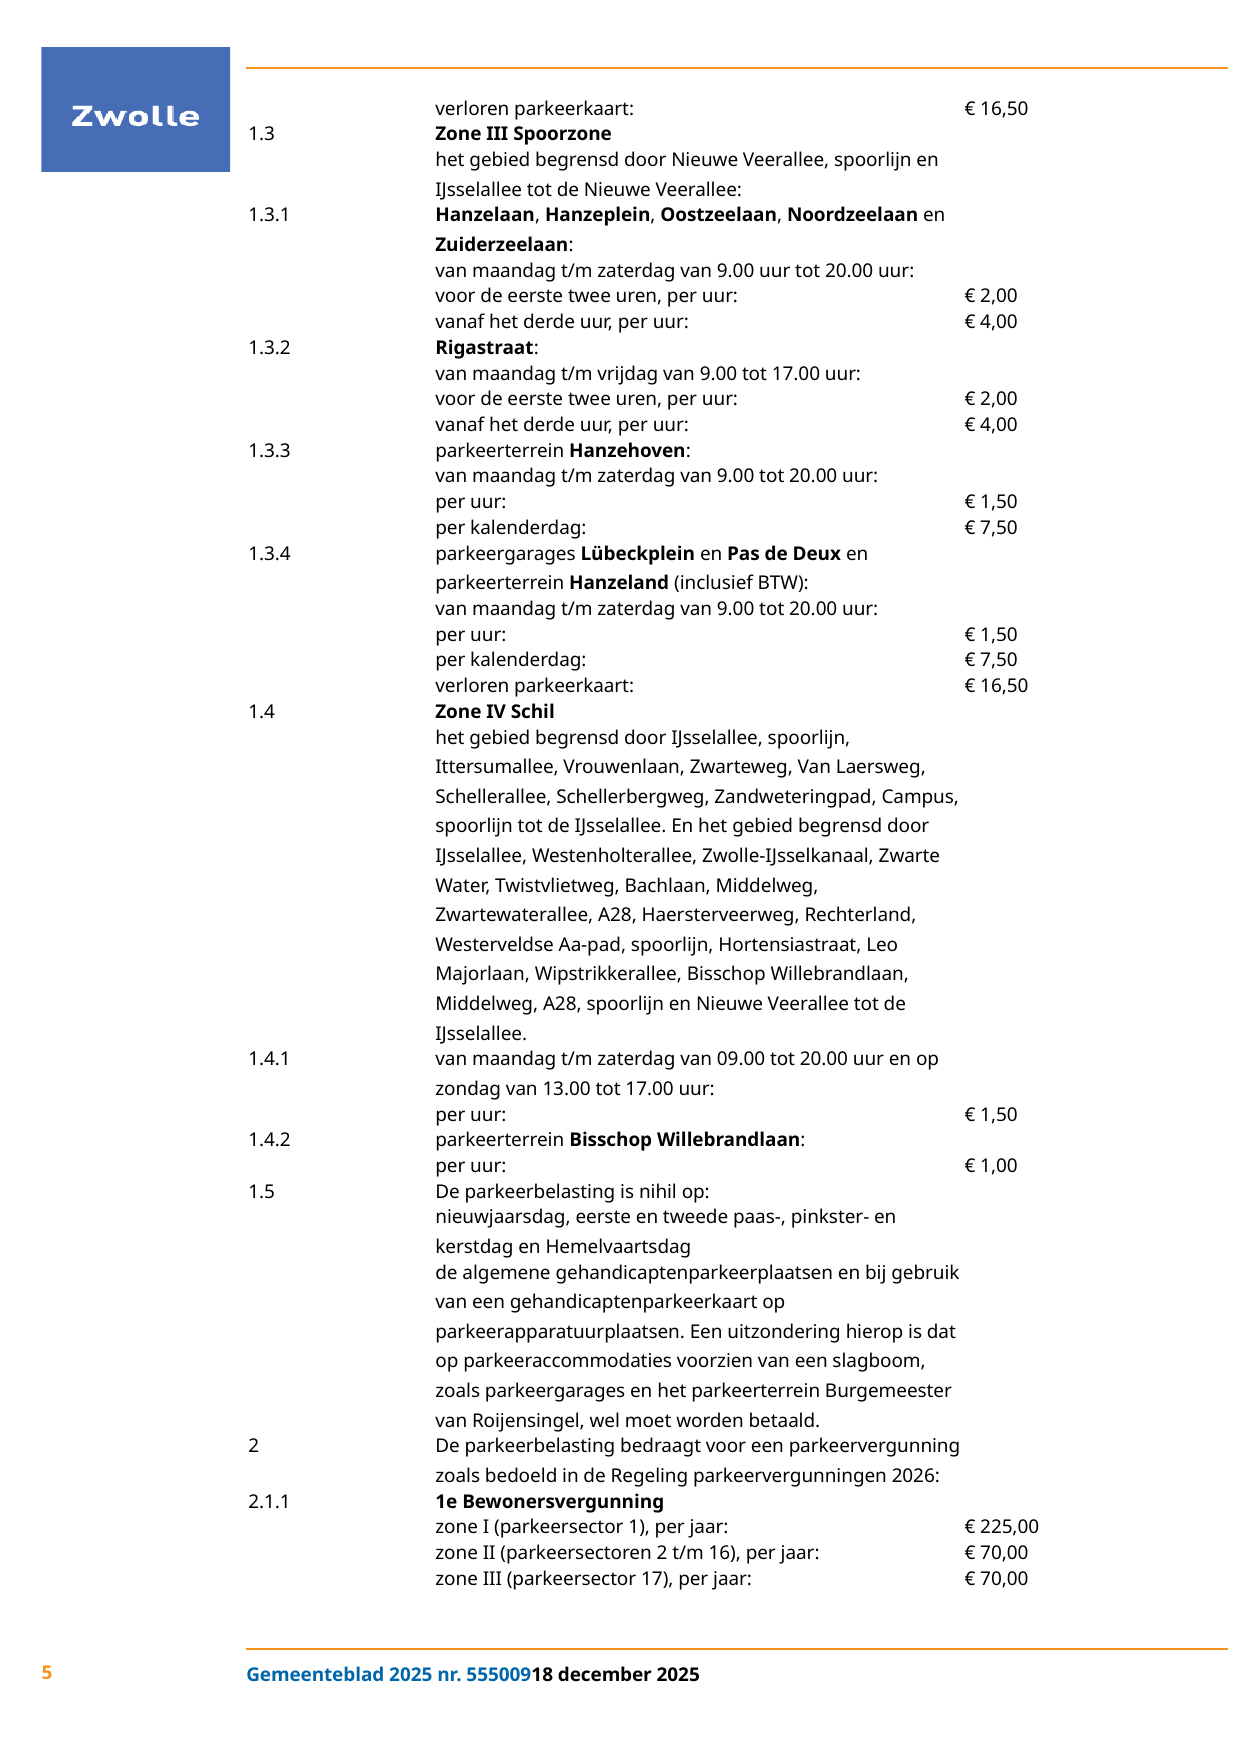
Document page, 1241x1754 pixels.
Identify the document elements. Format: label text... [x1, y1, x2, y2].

table_cell 1.3.4 [248, 540, 435, 595]
table_cell parkeerterrein Bisschop Willebrandlaan: [435, 1126, 964, 1152]
table_cell [964, 437, 1152, 463]
table_cell € 4,00 [964, 308, 1152, 334]
table_cell [964, 121, 1152, 146]
table_cell het gebied begrensd door IJsselallee, spoorlijn, Ittersumallee, Vrouwenlaan, Zwarteweg, Van Laersweg, Schellerallee, Schellerbergweg, Zandweteringpad, Campus, spoorlijn tot de IJsselallee. En het gebied begrensd door IJsselallee, Westenholterallee, Zwolle-IJsselkanaal, Zwarte Water, Twistvlietweg, Bachlaan, Middelweg, Zwartewaterallee, A28, Haersterveerweg, Rechterland, Westerveldse Aa-pad, spoorlijn, Hortensiastraat, Leo Majorlaan, Wipstrikkerallee, Bisschop Willebrandlaan, Middelweg, A28, spoorlijn en Nieuwe Veerallee tot de IJsselallee. [435, 724, 964, 1045]
table_cell de algemene gehandicaptenparkeerplaatsen en bij gebruik van een gehandicaptenparkeerkaart op parkeerapparatuurplaatsen. Een uitzondering hierop is dat op parkeeraccommodaties voorzien van een slagboom, zoals parkeergarages en het parkeerterrein Burgemeester van Roijensingel, wel moet worden betaald. [435, 1259, 964, 1433]
table_cell Hanzelaan, Hanzeplein, Oostzeelaan, Noordzeelaan en Zuiderzeelaan: [435, 202, 964, 257]
table_cell [248, 1204, 435, 1259]
table_cell 1.3 [248, 121, 435, 146]
table_cell per kalenderdag: [435, 647, 964, 672]
table_cell [964, 724, 1152, 1045]
table_cell [248, 95, 435, 121]
table_cell € 225,00 [964, 1514, 1152, 1539]
table_cell 1.3.1 [248, 202, 435, 257]
table_cell € 7,50 [964, 514, 1152, 540]
table_cell € 2,00 [964, 283, 1152, 308]
table_cell 1.3.2 [248, 334, 435, 360]
table_cell nieuwjaarsdag, eerste en tweede paas-, pinkster- en kerstdag en Hemelvaartsdag [435, 1204, 964, 1259]
table_cell per uur: [435, 1152, 964, 1178]
table_cell [248, 411, 435, 437]
table_cell 1.5 [248, 1178, 435, 1204]
table_cell [248, 647, 435, 672]
table_cell [964, 1204, 1152, 1259]
table_cell 1.4.1 [248, 1045, 435, 1101]
table_cell € 70,00 [964, 1539, 1152, 1565]
table_cell [248, 146, 435, 202]
table_cell [964, 698, 1152, 724]
table_cell € 1,50 [964, 489, 1152, 514]
table_cell 1.3.3 [248, 437, 435, 463]
table_cell [248, 595, 435, 621]
table_cell [964, 595, 1152, 621]
table_cell Zone IV Schil [435, 698, 964, 724]
table_cell zone I (parkeersector 1), per jaar: [435, 1514, 964, 1539]
table_cell [248, 463, 435, 488]
table_cell [964, 360, 1152, 386]
table_cell € 1,00 [964, 1152, 1152, 1178]
table_cell [248, 1539, 435, 1565]
table_cell [964, 202, 1152, 257]
table_cell [964, 146, 1152, 202]
table_cell [248, 621, 435, 647]
table_cell parkeerterrein Hanzehoven: [435, 437, 964, 463]
table_cell € 1,50 [964, 1101, 1152, 1126]
table_cell 2 [248, 1433, 435, 1488]
table_cell [248, 1565, 435, 1591]
table_cell [248, 724, 435, 1045]
table_cell [248, 257, 435, 283]
table_cell [248, 1514, 435, 1539]
table_cell [248, 1259, 435, 1433]
table_cell 1e Bewonersvergunning [435, 1488, 964, 1514]
table_cell parkeergarages Lübeckplein en Pas de Deux en parkeerterrein Hanzeland (inclusief BTW): [435, 540, 964, 595]
table_cell € 7,50 [964, 647, 1152, 672]
table_cell [964, 1433, 1152, 1488]
table_cell [248, 1101, 435, 1126]
table_cell zone III (parkeersector 17), per jaar: [435, 1565, 964, 1591]
table_cell 2.1.1 [248, 1488, 435, 1514]
table_cell [248, 283, 435, 308]
table_cell Zone III Spoorzone [435, 121, 964, 146]
table_cell [248, 1152, 435, 1178]
table_cell vanaf het derde uur, per uur: [435, 411, 964, 437]
table_cell [964, 1126, 1152, 1152]
table_cell Rigastraat: [435, 334, 964, 360]
table_cell 1.4.2 [248, 1126, 435, 1152]
table_cell per uur: [435, 621, 964, 647]
table_cell De parkeerbelasting bedraagt voor een parkeervergunning zoals bedoeld in de Regeling parkeervergunningen 2026: [435, 1433, 964, 1488]
table_cell € 16,50 [964, 673, 1152, 698]
table_cell [964, 1259, 1152, 1433]
table_cell het gebied begrensd door Nieuwe Veerallee, spoorlijn en IJsselallee tot de Nieuwe Veerallee: [435, 146, 964, 202]
table_cell [964, 463, 1152, 488]
table_cell € 70,00 [964, 1565, 1152, 1591]
table_cell zone II (parkeersectoren 2 t/m 16), per jaar: [435, 1539, 964, 1565]
table_cell [964, 1178, 1152, 1204]
table_cell van maandag t/m zaterdag van 09.00 tot 20.00 uur en op zondag van 13.00 tot 17.00 uur: [435, 1045, 964, 1101]
table_cell € 1,50 [964, 621, 1152, 647]
table_cell [248, 360, 435, 386]
table_cell [248, 386, 435, 411]
table_cell voor de eerste twee uren, per uur: [435, 386, 964, 411]
table_cell van maandag t/m vrijdag van 9.00 tot 17.00 uur: [435, 360, 964, 386]
table_cell per uur: [435, 489, 964, 514]
table_cell per uur: [435, 1101, 964, 1126]
table_cell [964, 334, 1152, 360]
table_cell vanaf het derde uur, per uur: [435, 308, 964, 334]
table_cell [248, 308, 435, 334]
table_cell [248, 514, 435, 540]
table_cell [248, 673, 435, 698]
table_cell € 16,50 [964, 95, 1152, 121]
table_cell verloren parkeerkaart: [435, 673, 964, 698]
table_cell [964, 540, 1152, 595]
table_cell verloren parkeerkaart: [435, 95, 964, 121]
table_cell [964, 1488, 1152, 1514]
picture [41, 47, 231, 172]
table_cell [964, 1045, 1152, 1101]
table_cell € 2,00 [964, 386, 1152, 411]
table_cell De parkeerbelasting is nihil op: [435, 1178, 964, 1204]
table_cell per kalenderdag: [435, 514, 964, 540]
table_cell van maandag t/m zaterdag van 9.00 uur tot 20.00 uur: [435, 257, 964, 283]
table_cell voor de eerste twee uren, per uur: [435, 283, 964, 308]
table_cell van maandag t/m zaterdag van 9.00 tot 20.00 uur: [435, 463, 964, 488]
table_cell van maandag t/m zaterdag van 9.00 tot 20.00 uur: [435, 595, 964, 621]
table_cell [248, 489, 435, 514]
table_cell [964, 257, 1152, 283]
table_cell 1.4 [248, 698, 435, 724]
table_cell € 4,00 [964, 411, 1152, 437]
